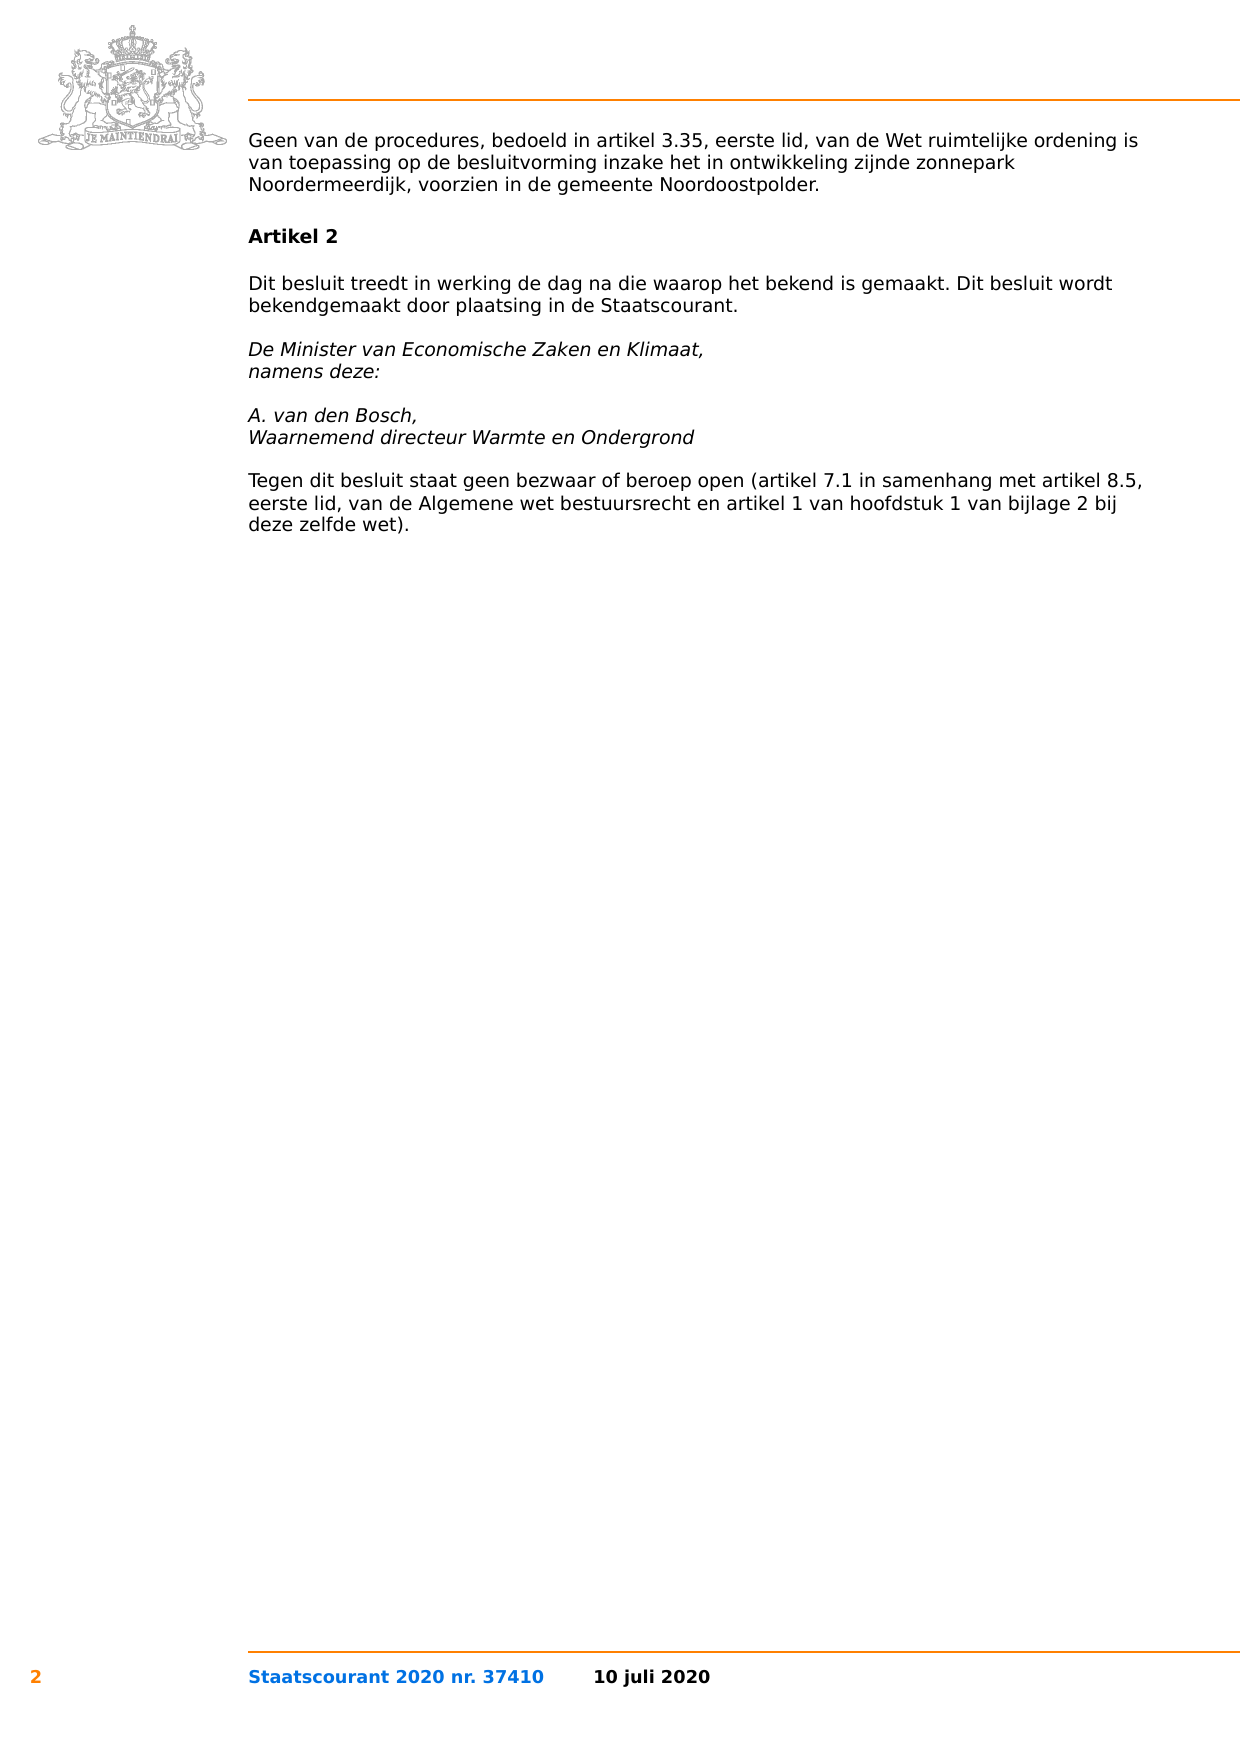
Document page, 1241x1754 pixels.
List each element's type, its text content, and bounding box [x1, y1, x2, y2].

text Geen van de procedures, bedoeld in artikel 3.35, eerste lid, van de Wet ruimtelijke ordening is van toepassing op de besluitvorming inzake het in ontwikkeling zijnde zonnepark Noordermeerdijk, voorzien in de gemeente Noordoostpolder. [248, 130, 1163, 196]
text De Minister van Economische Zaken en Klimaat, namens deze: A. van den Bosch, Waarnemend directeur Warmte en Ondergrond [248, 339, 1163, 448]
subtitle Artikel 2 [248, 226, 1163, 248]
text Dit besluit treedt in werking de dag na die waarop het bekend is gemaakt. Dit besluit wordt bekendgemaakt door plaatsing in de Staatscourant. [248, 273, 1163, 317]
picture [38, 25, 227, 150]
text Tegen dit besluit staat geen bezwaar of beroep open (artikel 7.1 in samenhang met artikel 8.5, eerste lid, van de Algemene wet bestuursrecht en artikel 1 van hoofdstuk 1 van bijlage 2 bij deze zelfde wet). [248, 470, 1163, 536]
